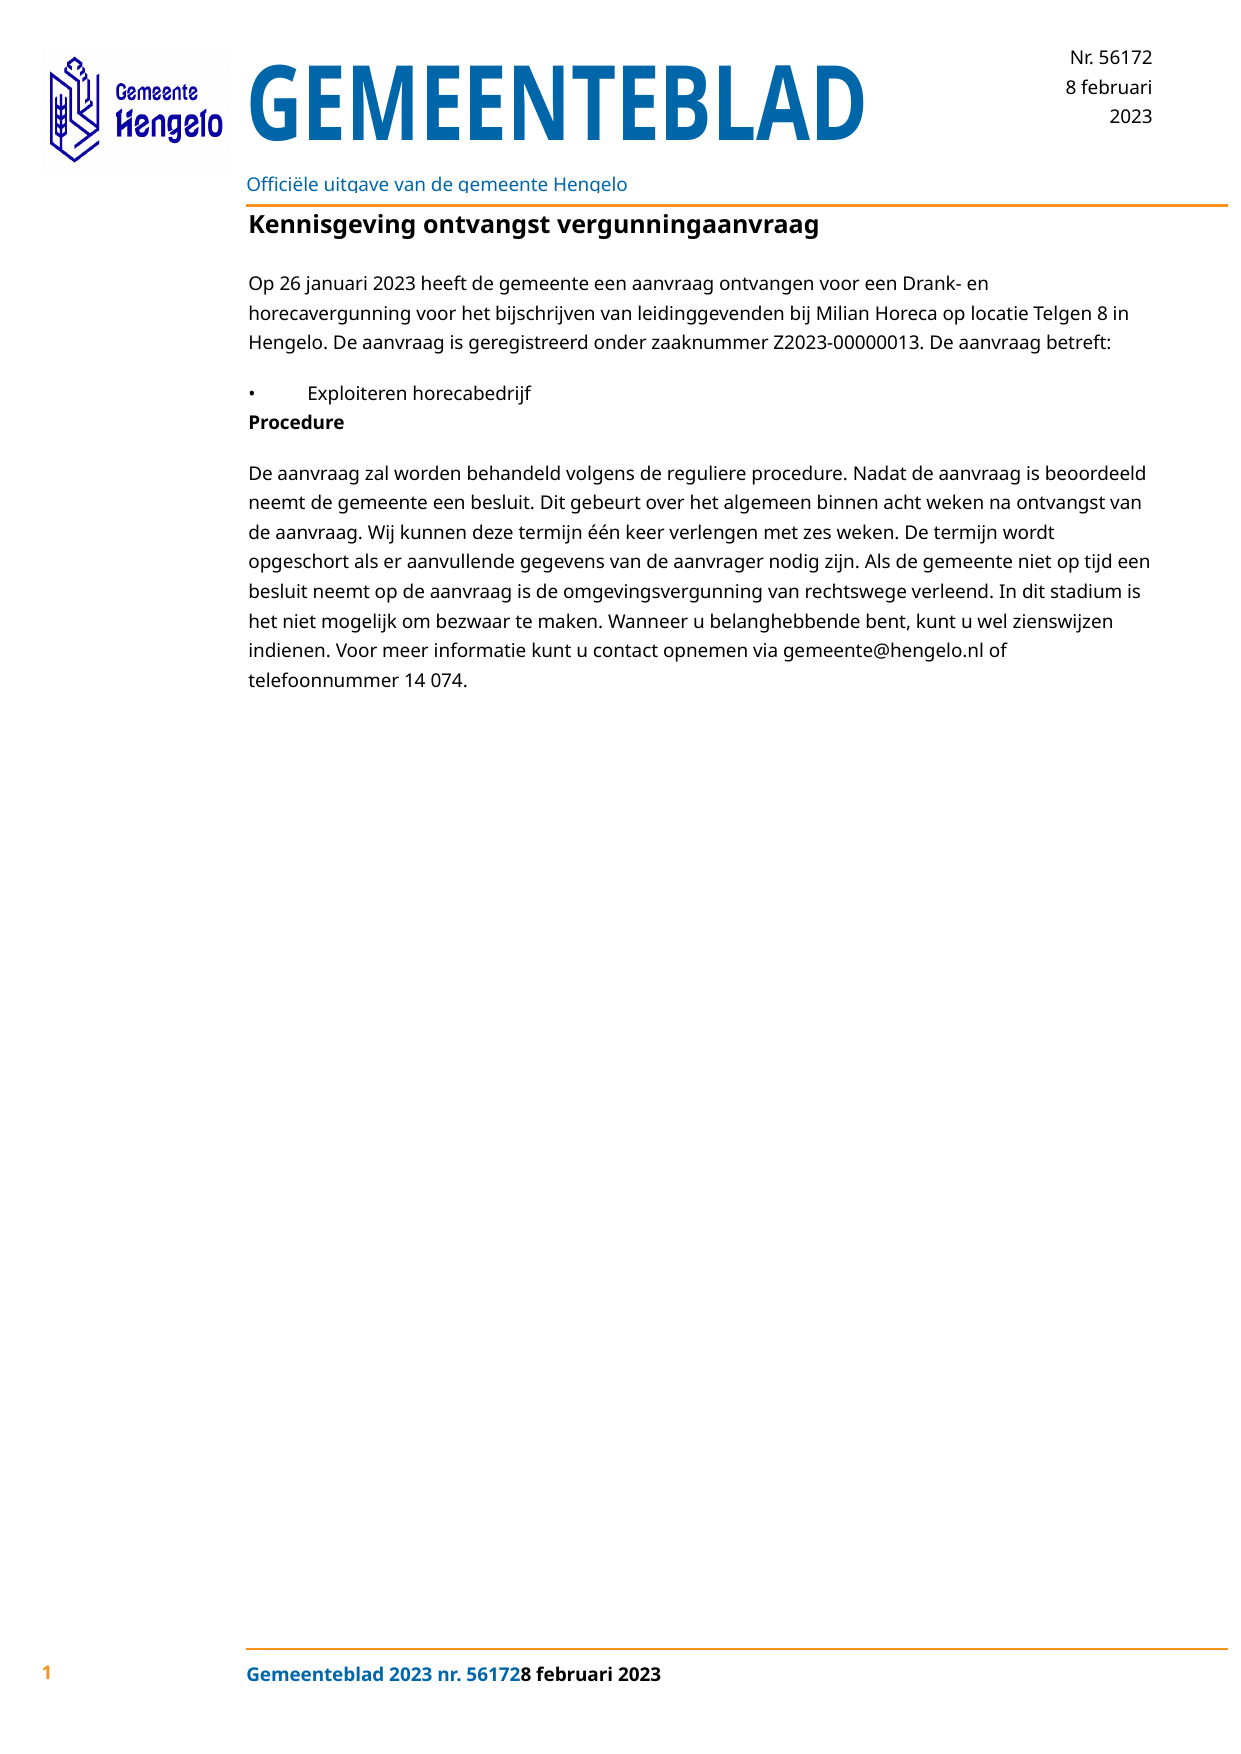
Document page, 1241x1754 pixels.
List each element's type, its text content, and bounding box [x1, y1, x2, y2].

text Kennisgeving ontvangst vergunningaanvraag [248, 207, 1152, 241]
list Exploiteren horecabedrijf [248, 380, 1152, 406]
text De aanvraag zal worden behandeld volgens de reguliere procedure. Nadat de aanvraag is beoordeeld neemt de gemeente een besluit. Dit gebeurt over het algemeen binnen acht weken na ontvangst van de aanvraag. Wij kunnen deze termijn één keer verlengen met zes weken. De termijn wordt opgeschort als er aanvullende gegevens van de aanvrager nodig zijn. Als de gemeente niet op tijd een besluit neemt op de aanvraag is de omgevingsvergunning van rechtswege verleend. In dit stadium is het niet mogelijk om bezwaar te maken. Wanneer u belanghebbende bent, kunt u wel zienswijzen indienen. Voor meer informatie kunt u contact opnemen via gemeente@hengelo.nl of telefoonnummer 14 074. [248, 460, 1152, 693]
text Op 26 januari 2023 heeft de gemeente een aanvraag ontvangen voor een Drank- en horecavergunning voor het bijschrijven van leidinggevenden bij Milian Horeca op locatie Telgen 8 in Hengelo. De aanvraag is geregistreerd onder zaaknummer Z2023-00000013. De aanvraag betreft: [248, 270, 1152, 355]
picture [41, 47, 231, 172]
text Procedure [248, 409, 1152, 435]
